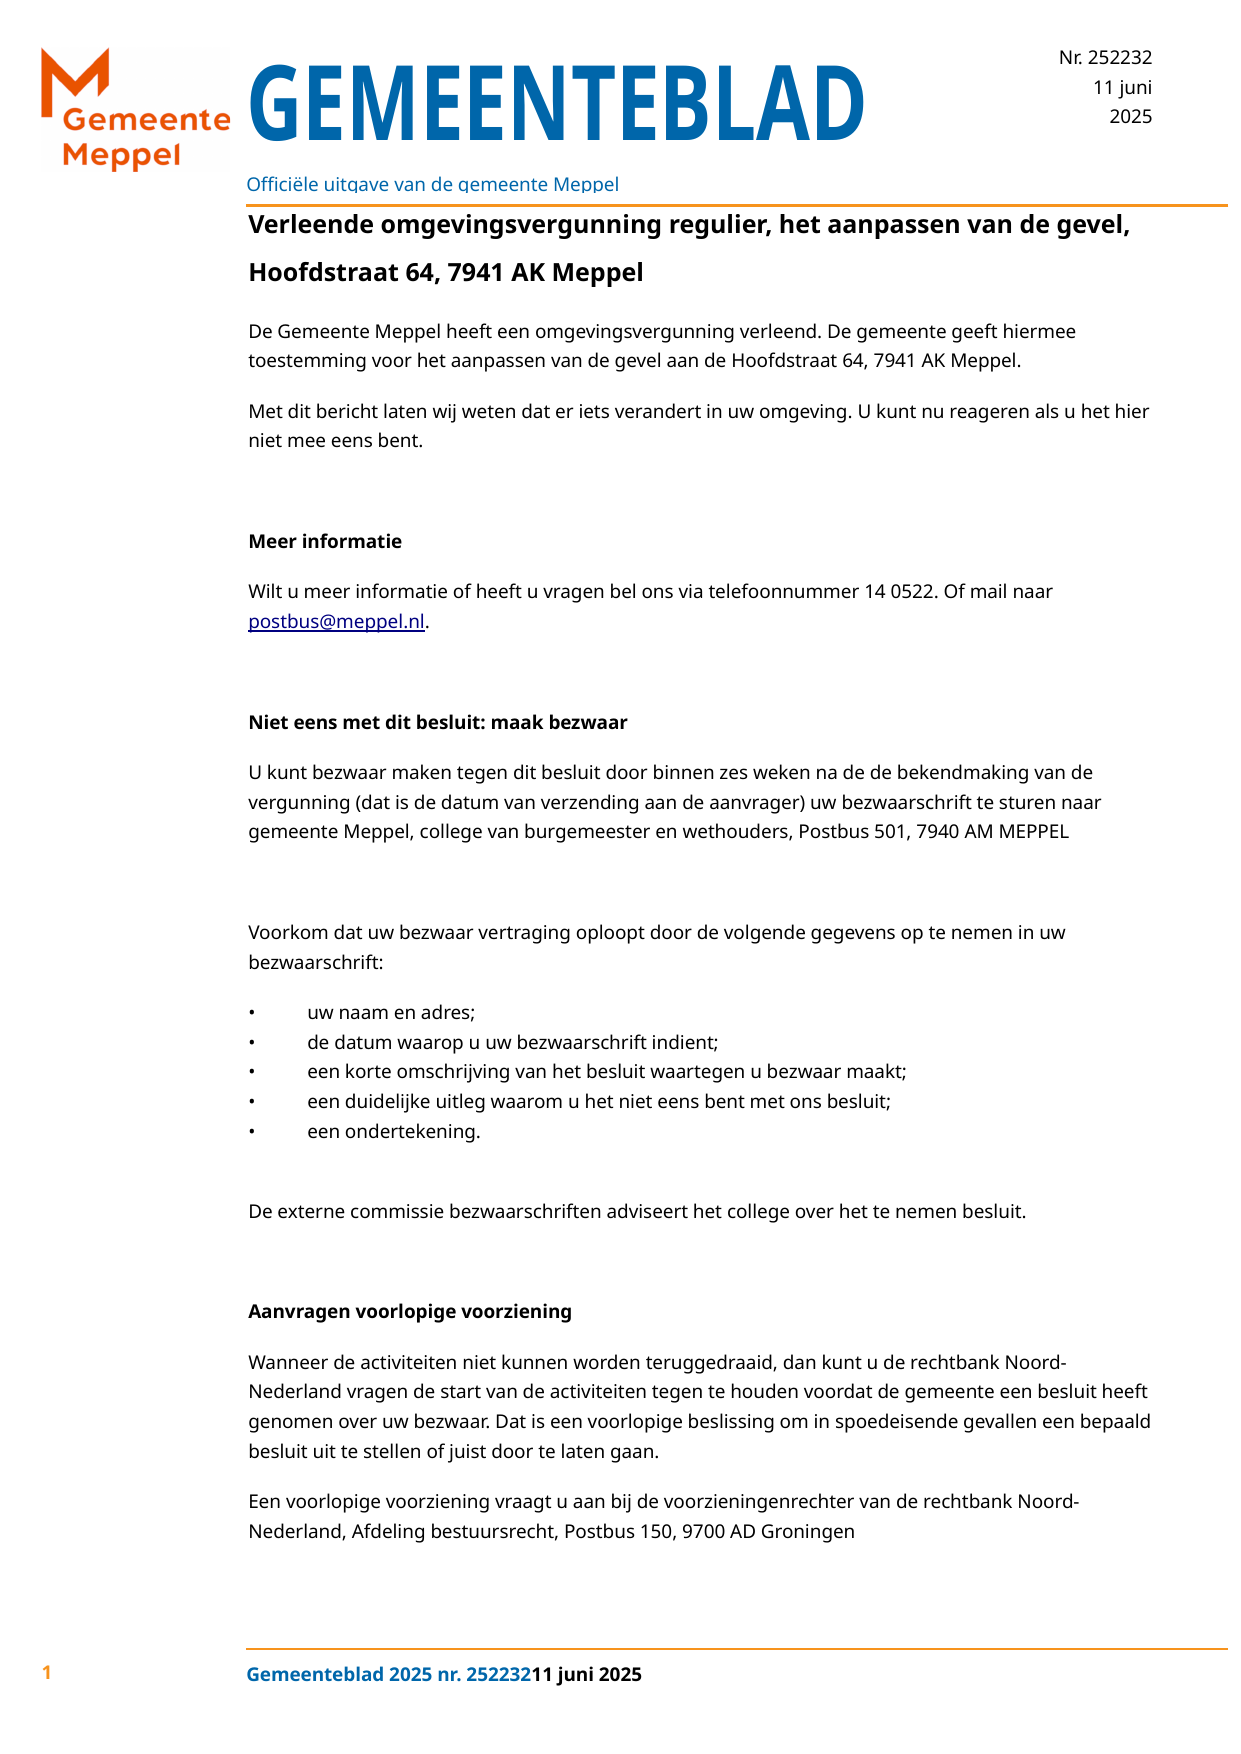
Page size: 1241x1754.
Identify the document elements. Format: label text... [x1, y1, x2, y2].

list een ondertekening. [248, 1118, 1152, 1144]
list de datum waarop u uw bezwaarschrift indient; [248, 1029, 1152, 1055]
text De Gemeente Meppel heeft een omgevingsvergunning verleend. De gemeente geeft hiermee toestemming voor het aanpassen van de gevel aan de Hoofdstraat 64, 7941 AK Meppel. [248, 318, 1152, 373]
text Meer informatie [248, 528, 1152, 554]
list een duidelijke uitleg waarom u het niet eens bent met ons besluit; [248, 1088, 1152, 1114]
text U kunt bezwaar maken tegen dit besluit door binnen zes weken na de de bekendmaking van de vergunning (dat is de datum van verzending aan de aanvrager) uw bezwaarschrift te sturen naar gemeente Meppel, college van burgemeester en wethouders, Postbus 501, 7940 AM MEPPEL [248, 759, 1152, 844]
list uw naam en adres; [248, 999, 1152, 1025]
text Met dit bericht laten wij weten dat er iets verandert in uw omgeving. U kunt nu reageren als u het hier niet mee eens bent. [248, 398, 1152, 453]
text Wanneer de activiteiten niet kunnen worden teruggedraaid, dan kunt u de rechtbank Noord-Nederland vragen de start van de activiteiten tegen te houden voordat de gemeente een besluit heeft genomen over uw bezwaar. Dat is een voorlopige beslissing om in spoedeisende gevallen een bepaald besluit uit te stellen of juist door te laten gaan. [248, 1349, 1152, 1464]
text Wilt u meer informatie of heeft u vragen bel ons via telefoonnummer 14 0522. Of mail naar postbus@meppel.nl. [248, 579, 1152, 634]
picture [41, 47, 231, 172]
text Aanvragen voorlopige voorziening [248, 1299, 1152, 1324]
list een korte omschrijving van het besluit waartegen u bezwaar maakt; [248, 1059, 1152, 1084]
text Voorkom dat uw bezwaar vertraging oploopt door de volgende gegevens op te nemen in uw bezwaarschrift: [248, 919, 1152, 975]
text Een voorlopige voorziening vraagt u aan bij de voorzieningenrechter van de rechtbank Noord-Nederland, Afdeling bestuursrecht, Postbus 150, 9700 AD Groningen [248, 1488, 1152, 1544]
text Niet eens met dit besluit: maak bezwaar [248, 709, 1152, 735]
text Verleende omgevingsvergunning regulier, het aanpassen van de gevel, Hoofdstraat 64, 7941 AK Meppel [248, 207, 1152, 288]
text De externe commissie bezwaarschriften adviseert het college over het te nemen besluit. [248, 1198, 1152, 1224]
